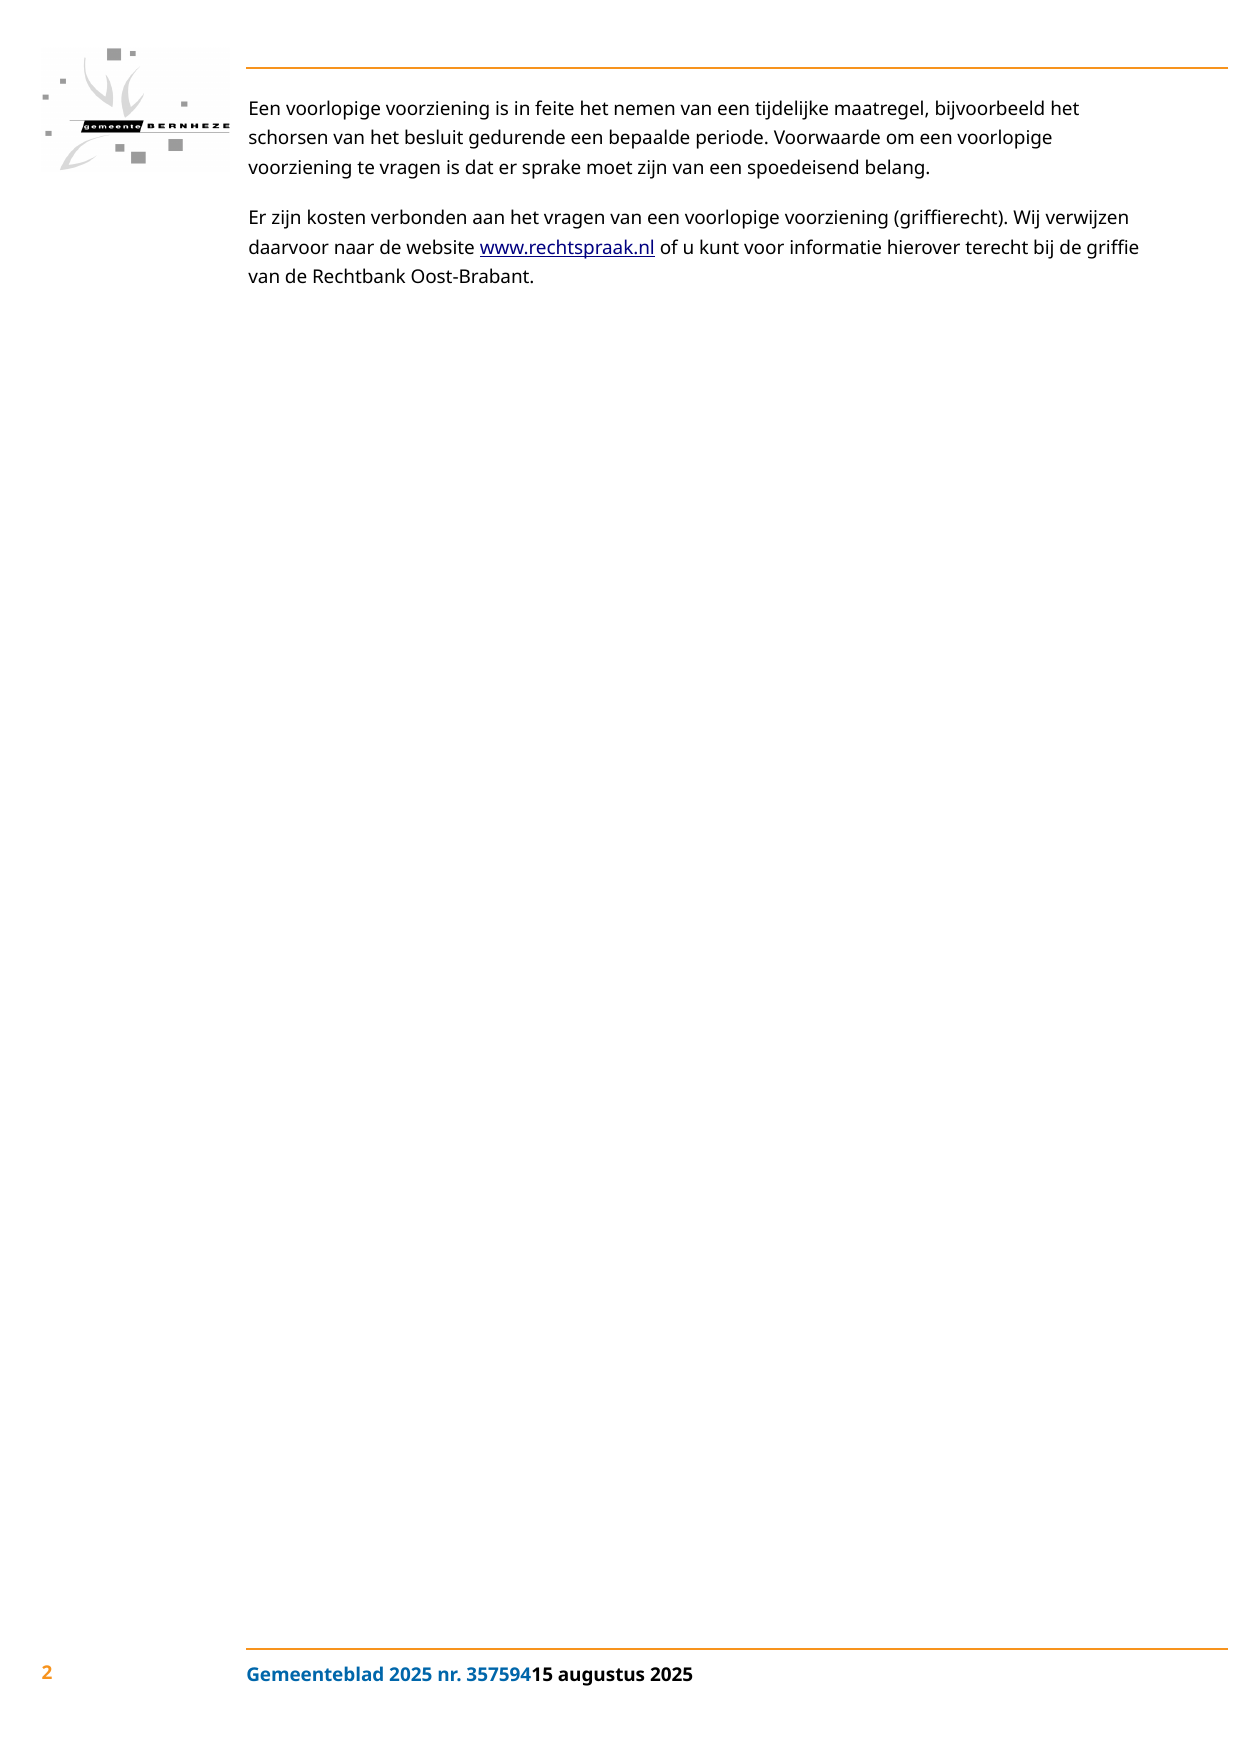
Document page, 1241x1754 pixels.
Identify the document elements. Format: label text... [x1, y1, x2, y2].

text Een voorlopige voorziening is in feite het nemen van een tijdelijke maatregel, bijvoorbeeld het schorsen van het besluit gedurende een bepaalde periode. Voorwaarde om een voorlopige voorziening te vragen is dat er sprake moet zijn van een spoedeisend belang. [248, 95, 1152, 180]
text Er zijn kosten verbonden aan het vragen van een voorlopige voorziening (griffierecht). Wij verwijzen daarvoor naar de website www.rechtspraak.nl of u kunt voor informatie hierover terecht bij de griffie van de Rechtbank Oost-Brabant. [248, 204, 1152, 289]
picture [41, 47, 231, 172]
